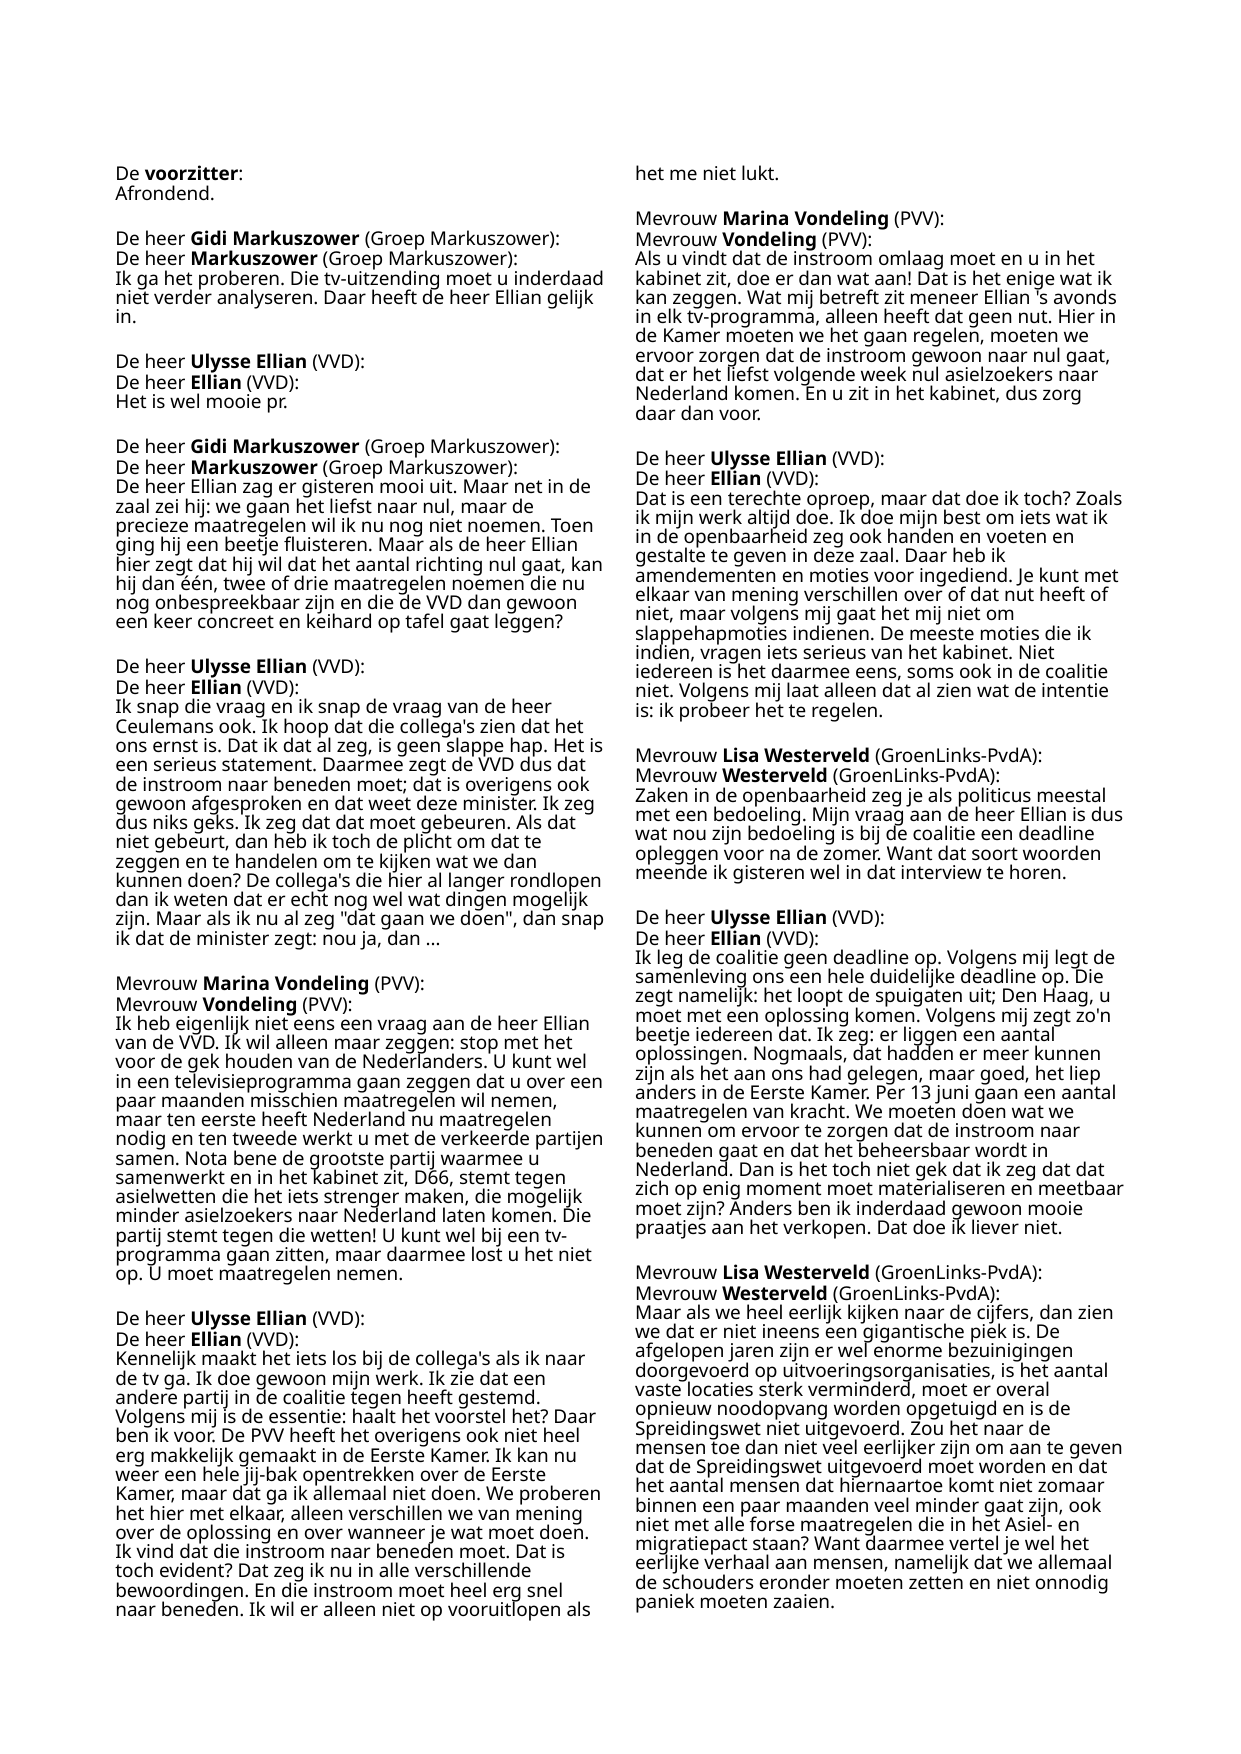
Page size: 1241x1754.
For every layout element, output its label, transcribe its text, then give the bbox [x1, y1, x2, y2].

text Mevrouw Westerveld (GroenLinks-PvdA): [635, 767, 1125, 787]
text Ik heb eigenlijk niet eens een vraag aan de heer Ellian van de VVD. Ik wil alleen maar zeggen: stop met het voor de gek houden van de Nederlanders. U kunt wel in een televisieprogramma gaan zeggen dat u over een paar maanden misschien maatregelen wil nemen, maar ten eerste heeft Nederland nu maatregelen nodig en ten tweede werkt u met de verkeerde partijen samen. Nota bene de grootste partij waarmee u samenwerkt en in het kabinet zit, D66, stemt tegen asielwetten die het iets strenger maken, die mogelijk minder asielzoekers naar Nederland laten komen. Die partij stemt tegen die wetten! U kunt wel bij een tv-programma gaan zitten, maar daarmee lost u het niet op. U moet maatregelen nemen. [115, 1015, 605, 1284]
text Ik leg de coalitie geen deadline op. Volgens mij legt de samenleving ons een hele duidelijke deadline op. Die zegt namelijk: het loopt de spuigaten uit; Den Haag, u moet met een oplossing komen. Volgens mij zegt zo'n beetje iedereen dat. Ik zeg: er liggen een aantal oplossingen. Nogmaals, dat hadden er meer kunnen zijn als het aan ons had gelegen, maar goed, het liep anders in de Eerste Kamer. Per 13 juni gaan een aantal maatregelen van kracht. We moeten doen wat we kunnen om ervoor te zorgen dat de instroom naar beneden gaat en dat het beheersbaar wordt in Nederland. Dan is het toch niet gek dat ik zeg dat dat zich op enig moment moet materialiseren en meetbaar moet zijn? Anders ben ik inderdaad gewoon mooie praatjes aan het verkopen. Dat doe ik liever niet. [635, 949, 1125, 1238]
text Als u vindt dat de instroom omlaag moet en u in het kabinet zit, doe er dan wat aan! Dat is het enige wat ik kan zeggen. Wat mij betreft zit meneer Ellian 's avonds in elk tv-programma, alleen heeft dat geen nut. Hier in de Kamer moeten we het gaan regelen, moeten we ervoor zorgen dat de instroom gewoon naar nul gaat, dat er het liefst volgende week nul asielzoekers naar Nederland komen. En u zit in het kabinet, dus zorg daar dan voor. [635, 250, 1125, 424]
text het me niet lukt. [635, 165, 1125, 184]
text De heer Ulysse Ellian (VVD): [635, 904, 1125, 930]
text De heer Ellian (VVD): [115, 679, 605, 698]
text Het is wel mooie pr. [115, 393, 605, 413]
text Ik snap die vraag en ik snap de vraag van de heer Ceulemans ook. Ik hoop dat die collega's zien dat het ons ernst is. Dat ik dat al zeg, is geen slappe hap. Het is een serieus statement. Daarmee zegt de VVD dus dat de instroom naar beneden moet; dat is overigens ook gewoon afgesproken en dat weet deze minister. Ik zeg dus niks geks. Ik zeg dat dat moet gebeuren. Als dat niet gebeurt, dan heb ik toch de plicht om dat te zeggen en te handelen om te kijken wat we dan kunnen doen? De collega's die hier al langer rondlopen dan ik weten dat er echt nog wel wat dingen mogelijk zijn. Maar als ik nu al zeg "dat gaan we doen", dan snap ik dat de minister zegt: nou ja, dan … [115, 698, 605, 949]
text De heer Ulysse Ellian (VVD): [115, 348, 605, 374]
text De heer Ellian (VVD): [115, 1331, 605, 1350]
text Mevrouw Vondeling (PVV): [115, 996, 605, 1015]
text Afrondend. [115, 184, 605, 204]
text De heer Ulysse Ellian (VVD): [115, 1305, 605, 1331]
text Kennelijk maakt het iets los bij de collega's als ik naar de tv ga. Ik doe gewoon mijn werk. Ik zie dat een andere partij in de coalitie tegen heeft gestemd. Volgens mij is de essentie: haalt het voorstel het? Daar ben ik voor. De PVV heeft het overigens ook niet heel erg makkelijk gemaakt in de Eerste Kamer. Ik kan nu weer een hele jij-bak opentrekken over de Eerste Kamer, maar dat ga ik allemaal niet doen. We proberen het hier met elkaar, alleen verschillen we van mening over de oplossing en over wanneer je wat moet doen. Ik vind dat die instroom naar beneden moet. Dat is toch evident? Dat zeg ik nu in alle verschillende bewoordingen. En die instroom moet heel erg snel naar beneden. Ik wil er alleen niet op vooruitlopen als [115, 1350, 605, 1620]
text Mevrouw Vondeling (PVV): [635, 231, 1125, 250]
text Mevrouw Marina Vondeling (PVV): [635, 205, 1125, 231]
text De heer Gidi Markuszower (Groep Markuszower): [115, 433, 605, 459]
text Maar als we heel eerlijk kijken naar de cijfers, dan zien we dat er niet ineens een gigantische piek is. De afgelopen jaren zijn er wel enorme bezuinigingen doorgevoerd op uitvoeringsorganisaties, is het aantal vaste locaties sterk verminderd, moet er overal opnieuw noodopvang worden opgetuigd en is de Spreidingswet niet uitgevoerd. Zou het naar de mensen toe dan niet veel eerlijker zijn om aan te geven dat de Spreidingswet uitgevoerd moet worden en dat het aantal mensen dat hiernaartoe komt niet zomaar binnen een paar maanden veel minder gaat zijn, ook niet met alle forse maatregelen die in het Asiel- en migratiepact staan? Want daarmee vertel je wel het eerlijke verhaal aan mensen, namelijk dat we allemaal de schouders eronder moeten zetten en niet onnodig paniek moeten zaaien. [635, 1304, 1125, 1612]
text De heer Ellian zag er gisteren mooi uit. Maar net in de zaal zei hij: we gaan het liefst naar nul, maar de precieze maatregelen wil ik nu nog niet noemen. Toen ging hij een beetje fluisteren. Maar als de heer Ellian hier zegt dat hij wil dat het aantal richting nul gaat, kan hij dan één, twee of drie maatregelen noemen die nu nog onbespreekbaar zijn en die de VVD dan gewoon een keer concreet en keihard op tafel gaat leggen? [115, 478, 605, 633]
text Mevrouw Marina Vondeling (PVV): [115, 970, 605, 996]
text De heer Ellian (VVD): [635, 930, 1125, 949]
text De voorzitter: [115, 165, 605, 184]
text Mevrouw Lisa Westerveld (GroenLinks-PvdA): [635, 742, 1125, 767]
text De heer Markuszower (Groep Markuszower): [115, 250, 605, 270]
text Mevrouw Lisa Westerveld (GroenLinks-PvdA): [635, 1259, 1125, 1284]
text Zaken in de openbaarheid zeg je als politicus meestal met een bedoeling. Mijn vraag aan de heer Ellian is dus wat nou zijn bedoeling is bij de coalitie een deadline opleggen voor na de zomer. Want dat soort woorden meende ik gisteren wel in dat interview te horen. [635, 787, 1125, 883]
text De heer Ulysse Ellian (VVD): [115, 653, 605, 679]
text De heer Ellian (VVD): [115, 374, 605, 393]
text De heer Ellian (VVD): [635, 470, 1125, 490]
text Dat is een terechte oproep, maar dat doe ik toch? Zoals ik mijn werk altijd doe. Ik doe mijn best om iets wat ik in de openbaarheid zeg ook handen en voeten en gestalte te geven in deze zaal. Daar heb ik amendementen en moties voor ingediend. Je kunt met elkaar van mening verschillen over of dat nut heeft of niet, maar volgens mij gaat het mij niet om slappehapmoties indienen. De meeste moties die ik indien, vragen iets serieus van het kabinet. Niet iedereen is het daarmee eens, soms ook in de coalitie niet. Volgens mij laat alleen dat al zien wat de intentie is: ik probeer het te regelen. [635, 490, 1125, 721]
text De heer Ulysse Ellian (VVD): [635, 445, 1125, 470]
text De heer Gidi Markuszower (Groep Markuszower): [115, 225, 605, 250]
text De heer Markuszower (Groep Markuszower): [115, 459, 605, 478]
text Mevrouw Westerveld (GroenLinks-PvdA): [635, 1284, 1125, 1304]
text Ik ga het proberen. Die tv-uitzending moet u inderdaad niet verder analyseren. Daar heeft de heer Ellian gelijk in. [115, 270, 605, 327]
